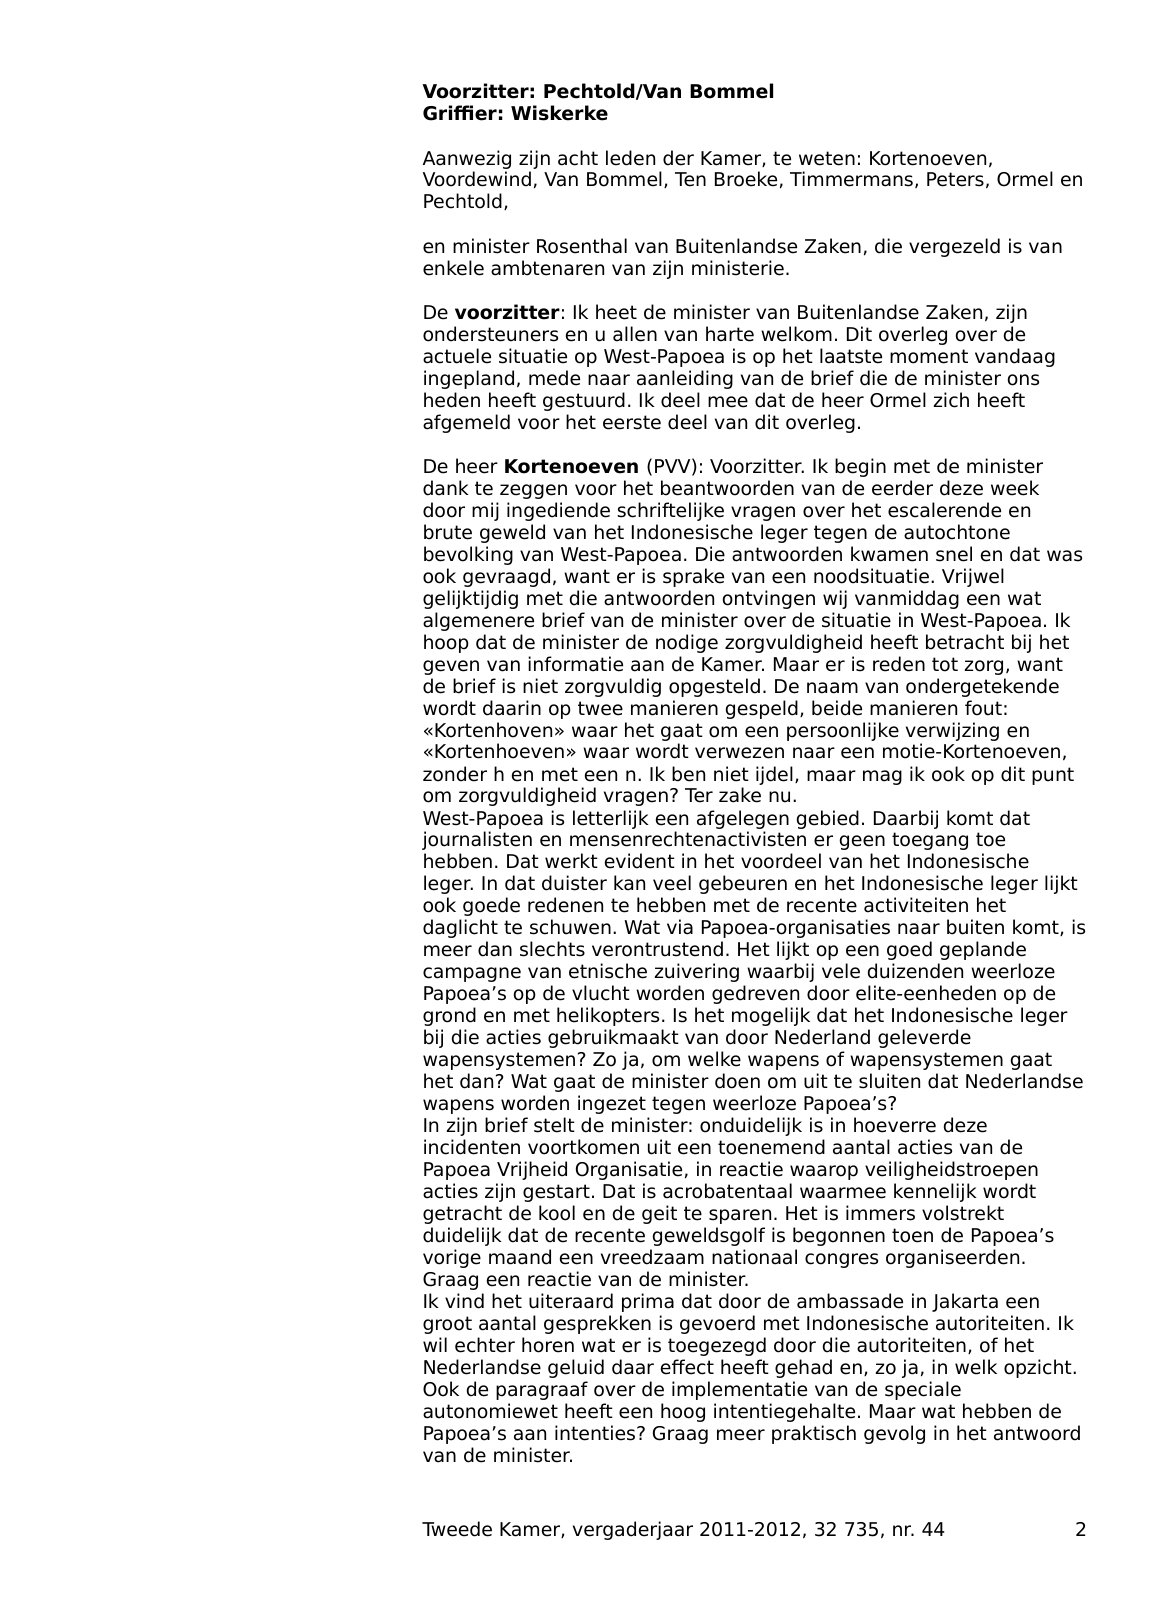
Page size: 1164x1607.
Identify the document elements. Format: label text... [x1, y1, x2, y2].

text De heer Kortenoeven (PVV): Voorzitter. Ik begin met de minister dank te zeggen voor het beantwoorden van de eerder deze week door mij ingediende schriftelijke vragen over het escalerende en brute geweld van het Indonesische leger tegen de autochtone bevolking van West-Papoea. Die antwoorden kwamen snel en dat was ook gevraagd, want er is sprake van een noodsituatie. Vrijwel gelijktijdig met die antwoorden ontvingen wij vanmiddag een wat algemenere brief van de minister over de situatie in West-Papoea. Ik hoop dat de minister de nodige zorgvuldigheid heeft betracht bij het geven van informatie aan de Kamer. Maar er is reden tot zorg, want de brief is niet zorgvuldig opgesteld. De naam van ondergetekende wordt daarin op twee manieren gespeld, beide manieren fout: «Kortenhoven» waar het gaat om een persoonlijke verwijzing en «Kortenhoeven» waar wordt verwezen naar een motie-Kortenoeven, zonder h en met een n. Ik ben niet ijdel, maar mag ik ook op dit punt om zorgvuldigheid vragen? Ter zake nu. [422, 456, 1087, 807]
text en minister Rosenthal van Buitenlandse Zaken, die vergezeld is van enkele ambtenaren van zijn ministerie. [422, 236, 1087, 279]
text In zijn brief stelt de minister: onduidelijk is in hoeverre deze incidenten voortkomen uit een toenemend aantal acties van de Papoea Vrijheid Organisatie, in reactie waarop veiligheidstroepen acties zijn gestart. Dat is acrobatentaal waarmee kennelijk wordt getracht de kool en de geit te sparen. Het is immers volstrekt duidelijk dat de recente geweldsgolf is begonnen toen de Papoea’s vorige maand een vreedzaam nationaal congres organiseerden. Graag een reactie van de minister. [422, 1115, 1087, 1291]
text Griffier: Wiskerke [422, 103, 1087, 125]
text Voorzitter: Pechtold/Van Bommel [422, 81, 1087, 103]
text West-Papoea is letterlijk een afgelegen gebied. Daarbij komt dat journalisten en mensenrechtenactivisten er geen toegang toe hebben. Dat werkt evident in het voordeel van het Indonesische leger. In dat duister kan veel gebeuren en het Indonesische leger lijkt ook goede redenen te hebben met de recente activiteiten het daglicht te schuwen. Wat via Papoea-organisaties naar buiten komt, is meer dan slechts verontrustend. Het lijkt op een goed geplande campagne van etnische zuivering waarbij vele duizenden weerloze Papoea’s op de vlucht worden gedreven door elite-eenheden op de grond en met helikopters. Is het mogelijk dat het Indonesische leger bij die acties gebruikmaakt van door Nederland geleverde wapensystemen? Zo ja, om welke wapens of wapensystemen gaat het dan? Wat gaat de minister doen om uit te sluiten dat Nederlandse wapens worden ingezet tegen weerloze Papoea’s? [422, 807, 1087, 1115]
text De voorzitter: Ik heet de minister van Buitenlandse Zaken, zijn ondersteuners en u allen van harte welkom. Dit overleg over de actuele situatie op West-Papoea is op het laatste moment vandaag ingepland, mede naar aanleiding van de brief die de minister ons heden heeft gestuurd. Ik deel mee dat de heer Ormel zich heeft afgemeld voor het eerste deel van dit overleg. [422, 302, 1087, 433]
text Ik vind het uiteraard prima dat door de ambassade in Jakarta een groot aantal gesprekken is gevoerd met Indonesische autoriteiten. Ik wil echter horen wat er is toegezegd door die autoriteiten, of het Nederlandse geluid daar effect heeft gehad en, zo ja, in welk opzicht. Ook de paragraaf over de implementatie van de speciale autonomiewet heeft een hoog intentiegehalte. Maar wat hebben de Papoea’s aan intenties? Graag meer praktisch gevolg in het antwoord van de minister. [422, 1291, 1087, 1467]
text Aanwezig zijn acht leden der Kamer, te weten: Kortenoeven, Voordewind, Van Bommel, Ten Broeke, Timmermans, Peters, Ormel en Pechtold, [422, 147, 1087, 213]
